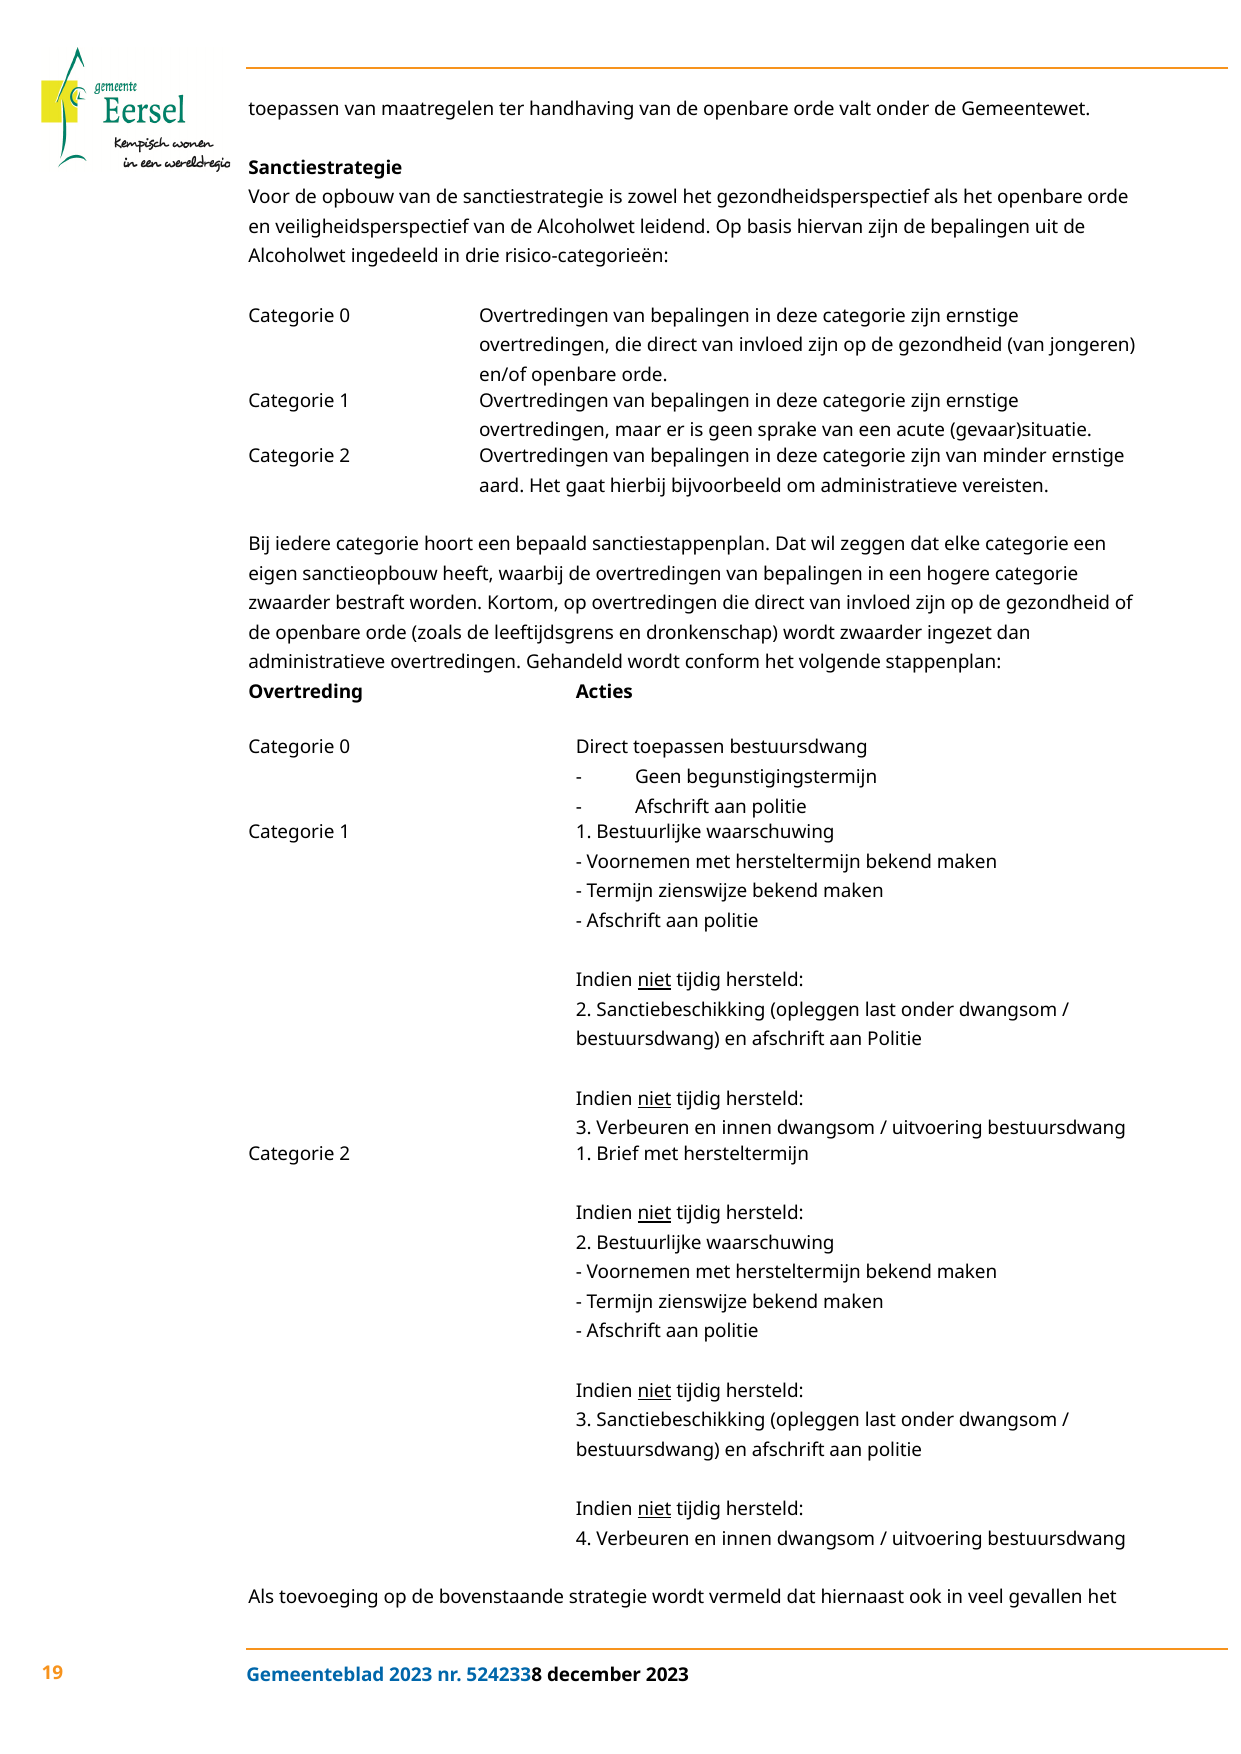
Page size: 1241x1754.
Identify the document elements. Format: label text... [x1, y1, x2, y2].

table_header Overtreding [248, 678, 576, 734]
table_cell Categorie 1 [248, 819, 576, 1140]
table_cell Overtredingen van bepalingen in deze categorie zijn ernstige overtredingen, maar er is geen sprake van een acute (gevaar)situatie. [479, 387, 1152, 442]
table_cell Overtredingen van bepalingen in deze categorie zijn van minder ernstige aard. Het gaat hierbij bijvoorbeeld om administratieve vereisten. [479, 442, 1152, 497]
table_cell 1. Brief met hersteltermijn Indien niet tijdig hersteld: 2. Bestuurlijke waarschuwing - Voornemen met hersteltermijn bekend maken - Termijn zienswijze bekend maken - Afschrift aan politie Indien niet tijdig hersteld: 3. Sanctiebeschikking (opleggen last onder dwangsom / bestuursdwang) en afschrift aan politie Indien niet tijdig hersteld: 4. Verbeuren en innen dwangsom / uitvoering bestuursdwang [576, 1140, 1152, 1550]
text Voor de opbouw van de sanctiestrategie is zowel het gezondheidsperspectief als het openbare orde en veiligheidsperspectief van de Alcoholwet leidend. Op basis hiervan zijn de bepalingen uit de Alcoholwet ingedeeld in drie risico-categorieën: [248, 183, 1152, 268]
table_cell Categorie 2 [248, 1140, 576, 1550]
text Bij iedere categorie hoort een bepaald sanctiestappenplan. Dat wil zeggen dat elke categorie een eigen sanctieopbouw heeft, waarbij de overtredingen van bepalingen in een hogere categorie zwaarder bestraft worden. Kortom, op overtredingen die direct van invloed zijn op de gezondheid of de openbare orde (zoals de leeftijdsgrens en dronkenschap) wordt zwaarder ingezet dan administratieve overtredingen. Gehandeld wordt conform het volgende stappenplan: [248, 530, 1152, 674]
table_header Acties [576, 678, 1152, 734]
picture [41, 47, 231, 172]
text Als toevoeging op de bovenstaande strategie wordt vermeld dat hiernaast ook in veel gevallen het [248, 1583, 1152, 1609]
text Sanctiestrategie [248, 154, 1152, 180]
table_cell Categorie 1 [248, 387, 479, 442]
table_header Overtredingen van bepalingen in deze categorie zijn ernstige overtredingen, die direct van invloed zijn op de gezondheid (van jongeren) en/of openbare orde. [479, 302, 1152, 387]
table_cell Direct toepassen bestuursdwang Geen begunstigingstermijn Afschrift aan politie [576, 734, 1152, 818]
text toepassen van maatregelen ter handhaving van de openbare orde valt onder de Gemeentewet. [248, 95, 1152, 121]
table_cell Categorie 0 [248, 734, 576, 818]
table_header Categorie 0 [248, 302, 479, 387]
table_cell Categorie 2 [248, 442, 479, 497]
table_cell 1. Bestuurlijke waarschuwing - Voornemen met hersteltermijn bekend maken - Termijn zienswijze bekend maken - Afschrift aan politie Indien niet tijdig hersteld: 2. Sanctiebeschikking (opleggen last onder dwangsom / bestuursdwang) en afschrift aan Politie Indien niet tijdig hersteld: 3. Verbeuren en innen dwangsom / uitvoering bestuursdwang [576, 819, 1152, 1140]
